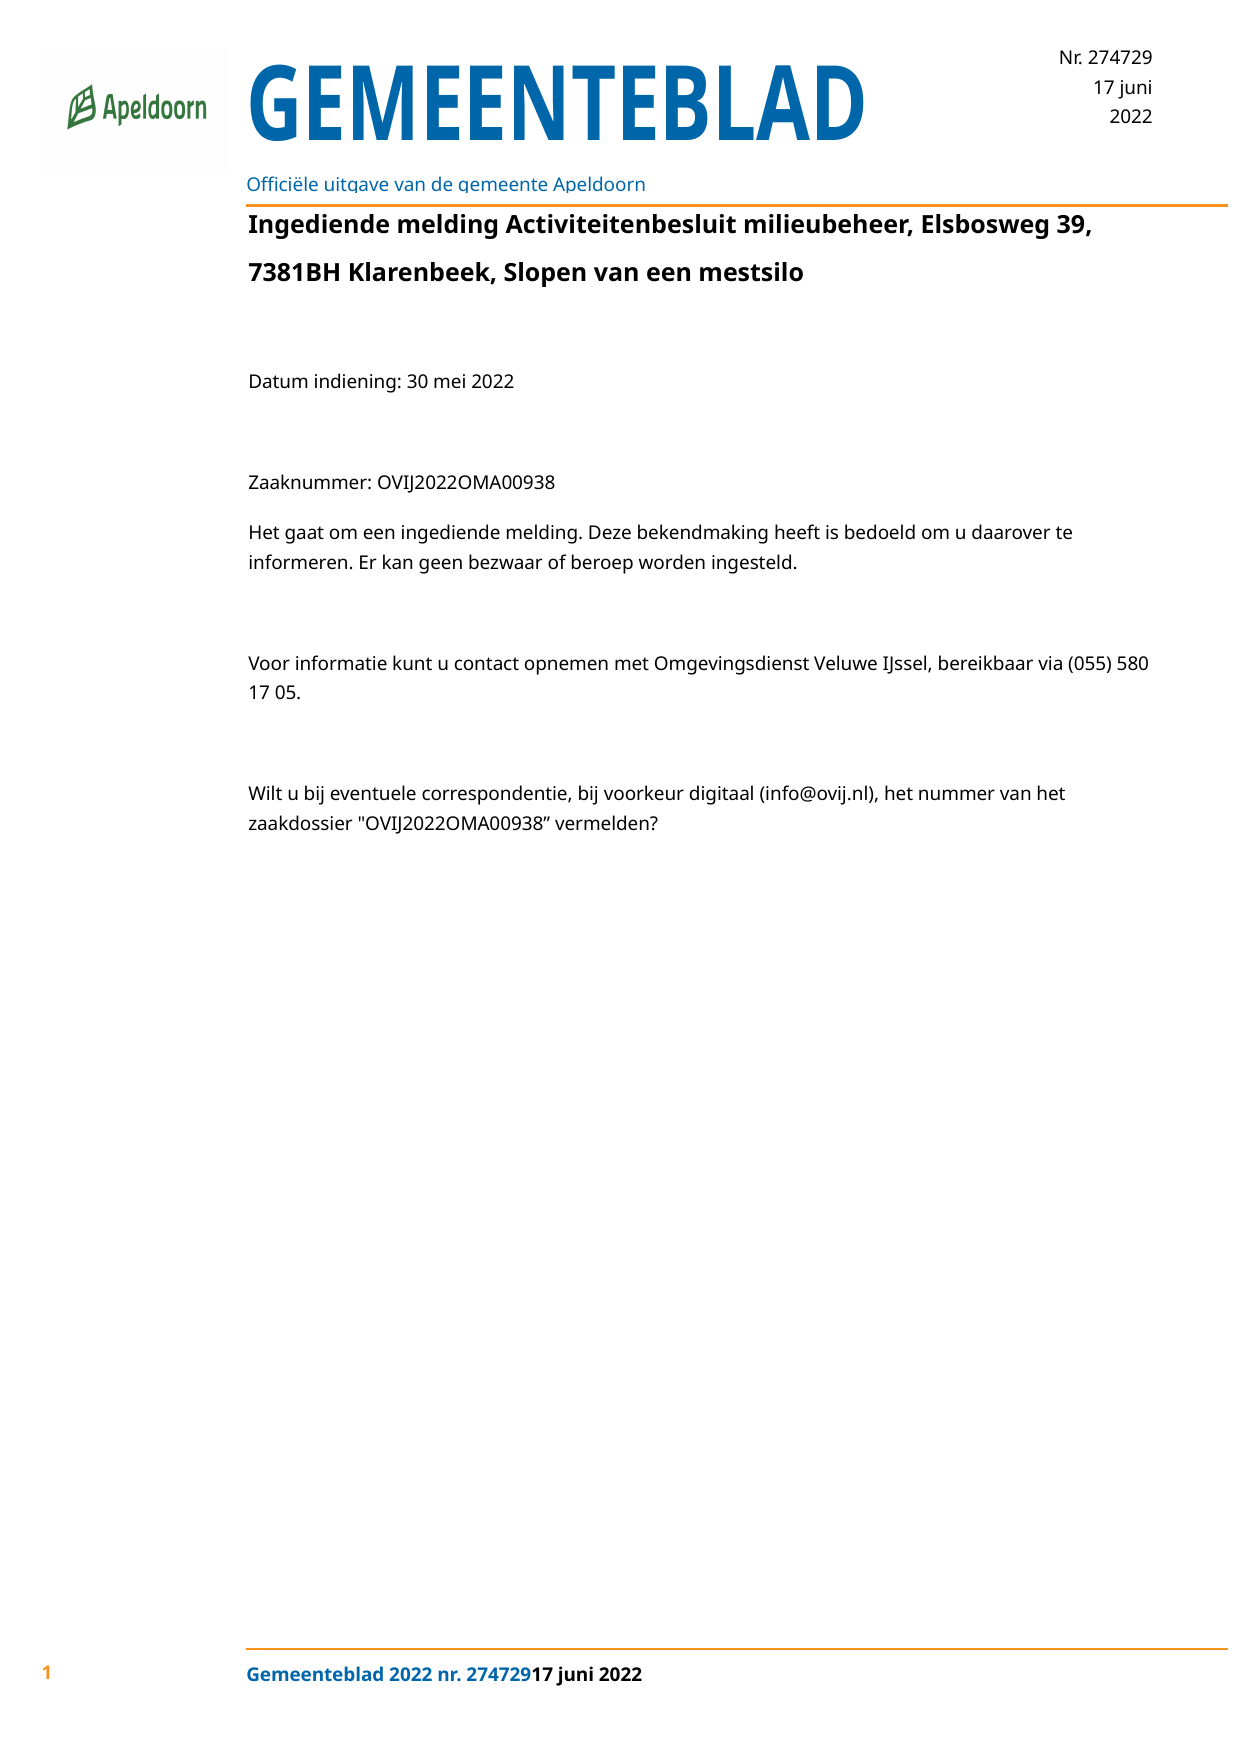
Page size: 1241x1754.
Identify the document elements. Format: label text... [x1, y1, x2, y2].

text Wilt u bij eventuele correspondentie, bij voorkeur digitaal (info@ovij.nl), het nummer van het zaakdossier "OVIJ2022OMA00938” vermelden? [248, 780, 1152, 836]
text Het gaat om een ingediende melding. Deze bekendmaking heeft is bedoeld om u daarover te informeren. Er kan geen bezwaar of beroep worden ingesteld. [248, 519, 1152, 575]
text Datum indiening: 30 mei 2022 [248, 368, 1152, 394]
text Ingediende melding Activiteitenbesluit milieubeheer, Elsbosweg 39, 7381BH Klarenbeek, Slopen van een mestsilo [248, 207, 1152, 288]
text Zaaknummer: OVIJ2022OMA00938 [248, 469, 1152, 495]
text Voor informatie kunt u contact opnemen met Omgevingsdienst Veluwe IJssel, bereikbaar via (055) 580 17 05. [248, 650, 1152, 705]
picture [41, 47, 231, 172]
